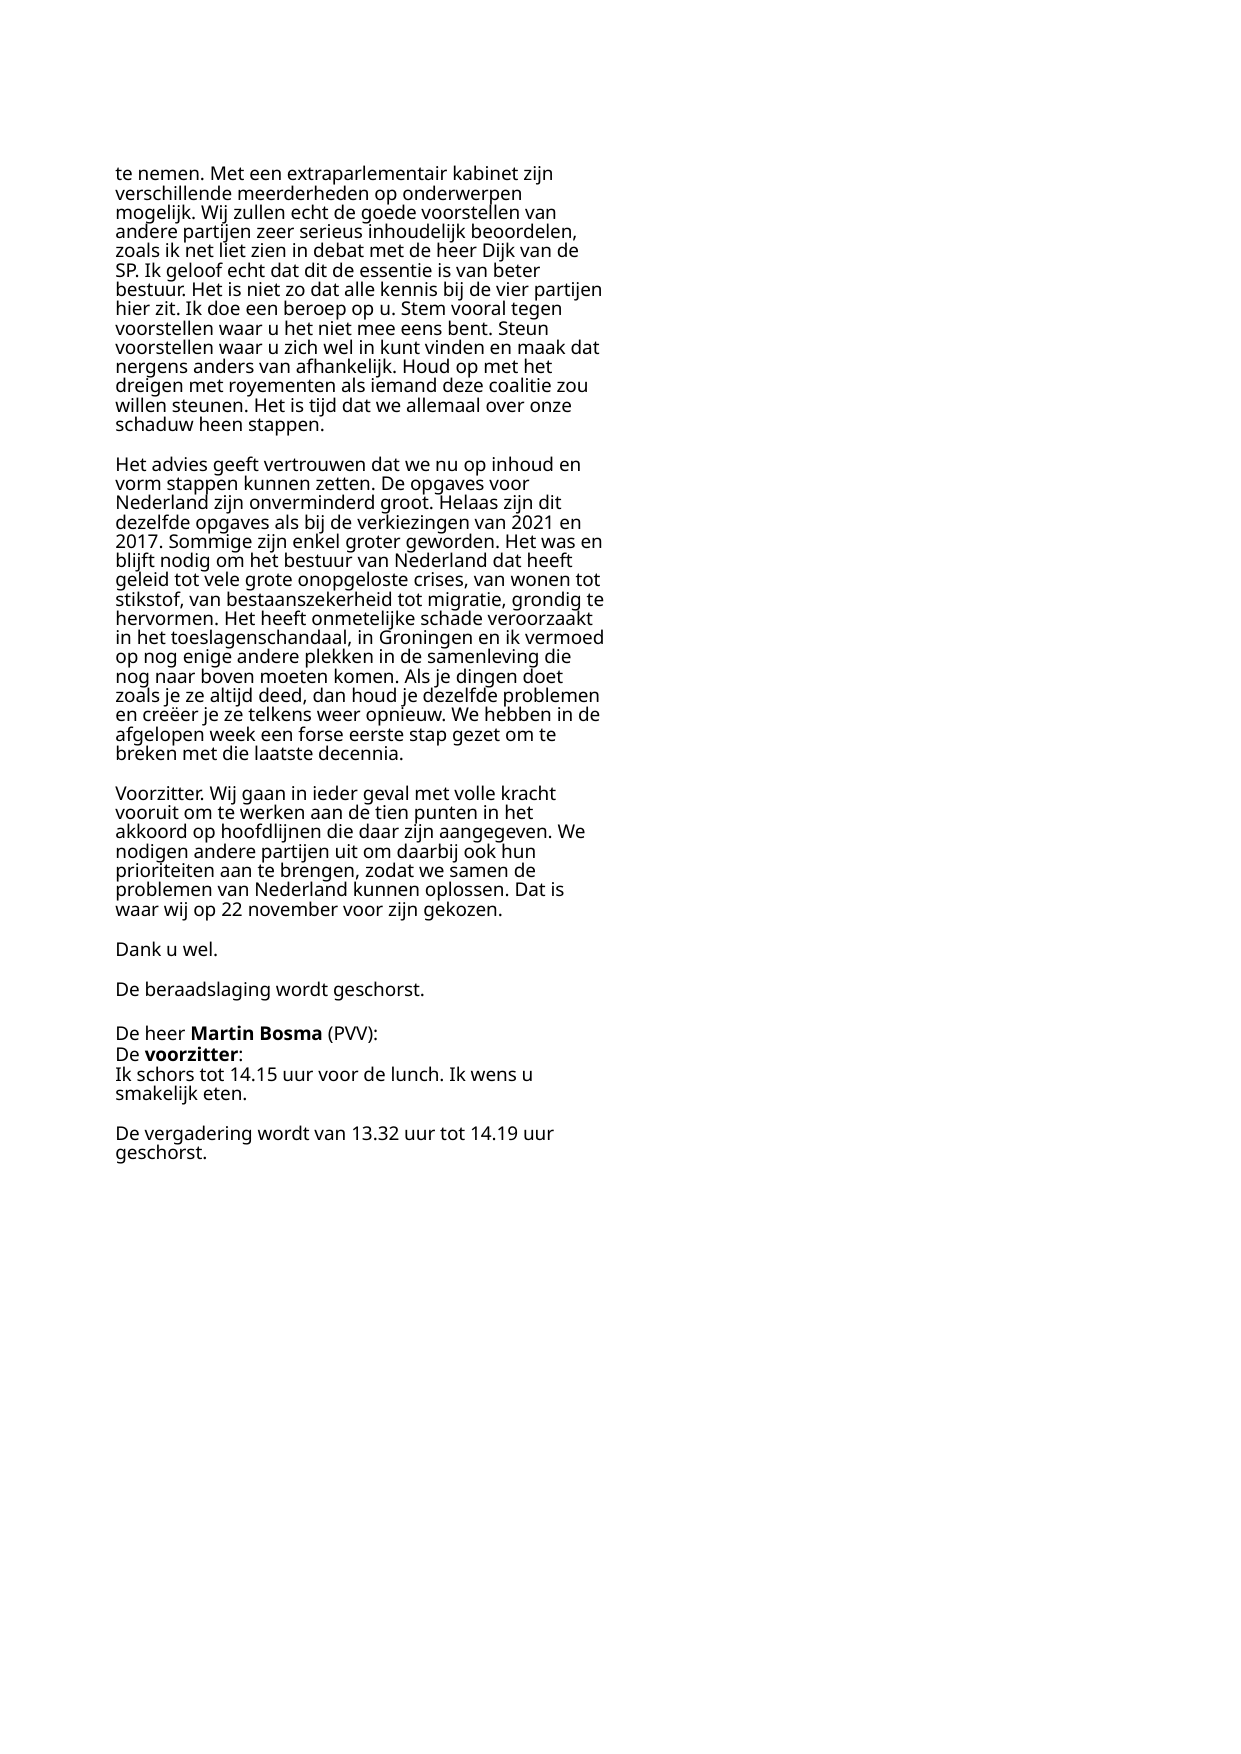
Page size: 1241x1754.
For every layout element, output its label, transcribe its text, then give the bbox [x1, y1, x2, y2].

text Voorzitter. Wij gaan in ieder geval met volle kracht vooruit om te werken aan de tien punten in het akkoord op hoofdlijnen die daar zijn aangegeven. We nodigen andere partijen uit om daarbij ook hun prioriteiten aan te brengen, zodat we samen de problemen van Nederland kunnen oplossen. Dat is waar wij op 22 november voor zijn gekozen. [115, 785, 605, 920]
text De beraadslaging wordt geschorst. [115, 981, 605, 1000]
text Het advies geeft vertrouwen dat we nu op inhoud en vorm stappen kunnen zetten. De opgaves voor Nederland zijn onverminderd groot. Helaas zijn dit dezelfde opgaves als bij de verkiezingen van 2021 en 2017. Sommige zijn enkel groter geworden. Het was en blijft nodig om het bestuur van Nederland dat heeft geleid tot vele grote onopgeloste crises, van wonen tot stikstof, van bestaanszekerheid tot migratie, grondig te hervormen. Het heeft onmetelijke schade veroorzaakt in het toeslagenschandaal, in Groningen en ik vermoed op nog enige andere plekken in de samenleving die nog naar boven moeten komen. Als je dingen doet zoals je ze altijd deed, dan houd je dezelfde problemen en creëer je ze telkens weer opnieuw. We hebben in de afgelopen week een forse eerste stap gezet om te breken met die laatste decennia. [115, 456, 605, 764]
text De heer Martin Bosma (PVV): [115, 1021, 605, 1046]
text De voorzitter: [115, 1046, 605, 1066]
text De vergadering wordt van 13.32 uur tot 14.19 uur geschorst. [115, 1125, 605, 1163]
text Ik schors tot 14.15 uur voor de lunch. Ik wens u smakelijk eten. [115, 1066, 605, 1104]
text Dank u wel. [115, 941, 605, 960]
text te nemen. Met een extraparlementair kabinet zijn verschillende meerderheden op onderwerpen mogelijk. Wij zullen echt de goede voorstellen van andere partijen zeer serieus inhoudelijk beoordelen, zoals ik net liet zien in debat met de heer Dijk van de SP. Ik geloof echt dat dit de essentie is van beter bestuur. Het is niet zo dat alle kennis bij de vier partijen hier zit. Ik doe een beroep op u. Stem vooral tegen voorstellen waar u het niet mee eens bent. Steun voorstellen waar u zich wel in kunt vinden en maak dat nergens anders van afhankelijk. Houd op met het dreigen met royementen als iemand deze coalitie zou willen steunen. Het is tijd dat we allemaal over onze schaduw heen stappen. [115, 165, 605, 435]
